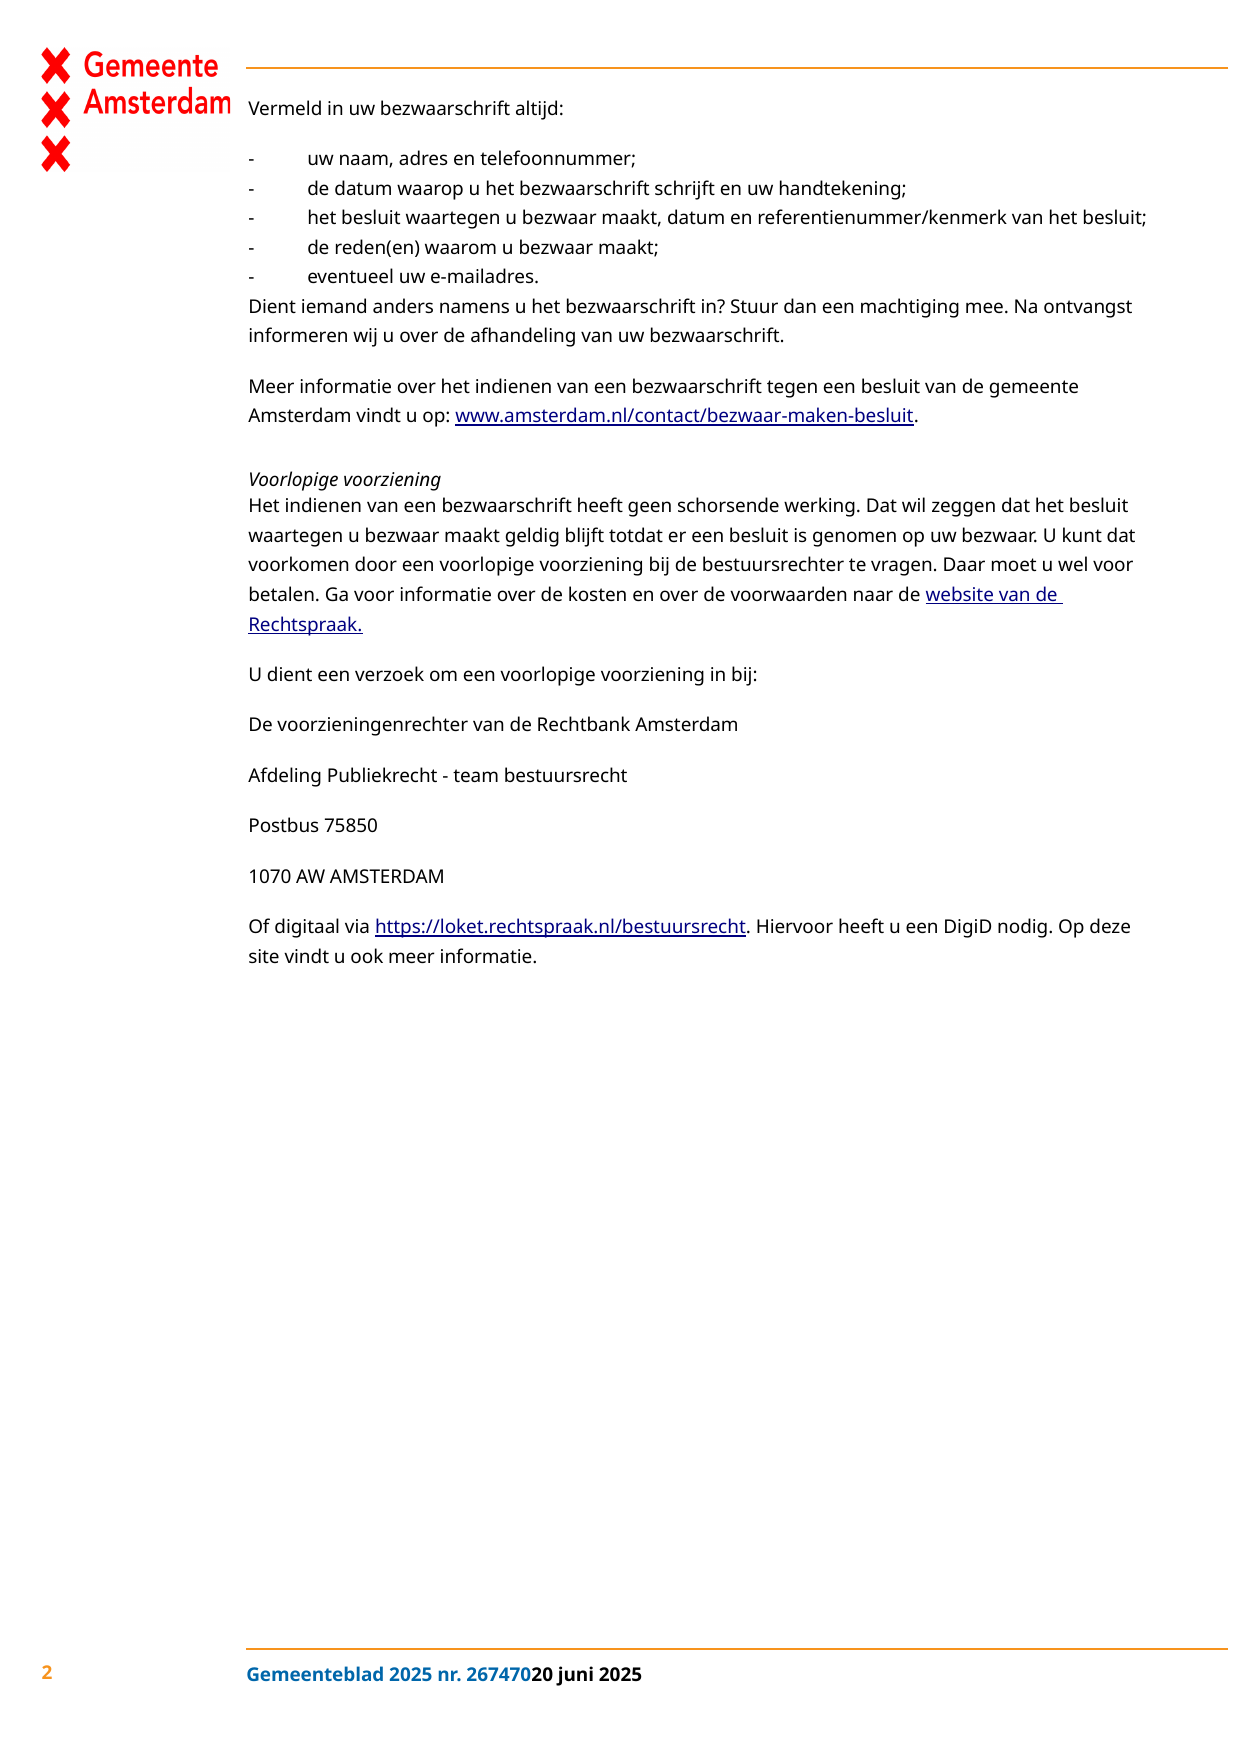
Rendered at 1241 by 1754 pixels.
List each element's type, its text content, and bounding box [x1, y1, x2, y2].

picture [41, 47, 231, 172]
text Het indienen van een bezwaarschrift heeft geen schorsende werking. Dat wil zeggen dat het besluit waartegen u bezwaar maakt geldig blijft totdat er een besluit is genomen op uw bezwaar. U kunt dat voorkomen door een voorlopige voorziening bij de bestuursrechter te vragen. Daar moet u wel voor betalen. Ga voor informatie over de kosten en over de voorwaarden naar de website van de Rechtspraak. [248, 492, 1152, 636]
text 1070 AW AMSTERDAM [248, 863, 1152, 888]
text U dient een verzoek om een voorlopige voorziening in bij: [248, 661, 1152, 687]
text Voorlopige voorziening [248, 467, 1152, 492]
text Afdeling Publiekrecht - team bestuursrecht [248, 762, 1152, 788]
list de reden(en) waarom u bezwaar maakt; [248, 234, 1152, 260]
text Postbus 75850 [248, 812, 1152, 838]
list eventueel uw e-mailadres. [248, 263, 1152, 289]
list de datum waarop u het bezwaarschrift schrijft en uw handtekening; [248, 175, 1152, 201]
text Of digitaal via https://loket.rechtspraak.nl/bestuursrecht. Hiervoor heeft u een DigiD nodig. Op deze site vindt u ook meer informatie. [248, 913, 1152, 968]
text Meer informatie over het indienen van een bezwaarschrift tegen een besluit van de gemeente Amsterdam vindt u op: www.amsterdam.nl/contact/bezwaar-maken-besluit. [248, 373, 1152, 428]
list uw naam, adres en telefoonnummer; [248, 145, 1152, 171]
list het besluit waartegen u bezwaar maakt, datum en referentienummer/kenmerk van het besluit; [248, 204, 1152, 230]
text Dient iemand anders namens u het bezwaarschrift in? Stuur dan een machtiging mee. Na ontvangst informeren wij u over de afhandeling van uw bezwaarschrift. [248, 293, 1152, 348]
text Vermeld in uw bezwaarschrift altijd: [248, 95, 1152, 121]
text De voorzieningenrechter van de Rechtbank Amsterdam [248, 712, 1152, 737]
